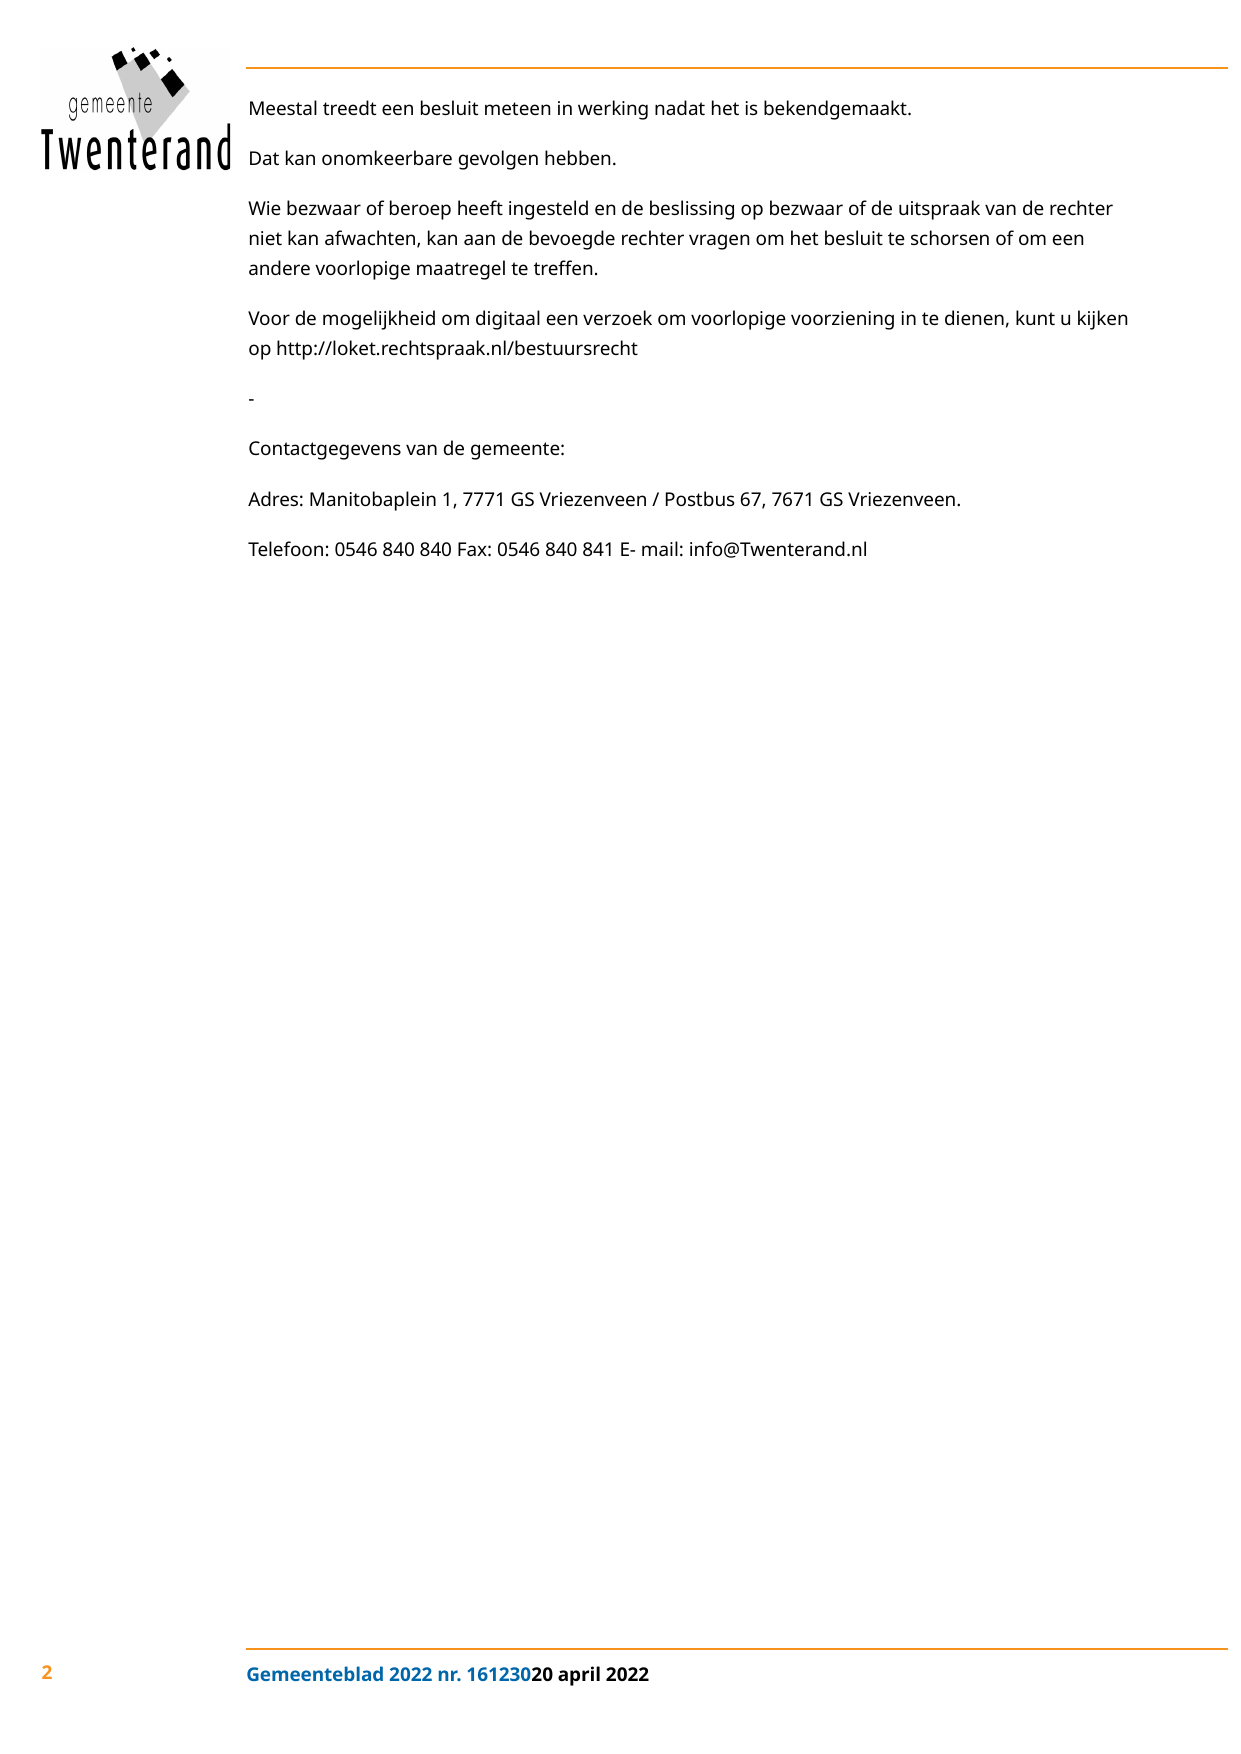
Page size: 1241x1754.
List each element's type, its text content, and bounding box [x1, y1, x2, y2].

picture [41, 47, 231, 172]
text Meestal treedt een besluit meteen in werking nadat het is bekendgemaakt. [248, 95, 1152, 121]
text - [248, 385, 1152, 411]
text Adres: Manitobaplein 1, 7771 GS Vriezenveen / Postbus 67, 7671 GS Vriezenveen. [248, 486, 1152, 512]
text Wie bezwaar of beroep heeft ingesteld en de beslissing op bezwaar of de uitspraak van de rechter niet kan afwachten, kan aan de bevoegde rechter vragen om het besluit te schorsen of om een andere voorlopige maatregel te treffen. [248, 196, 1152, 281]
text Dat kan onomkeerbare gevolgen hebben. [248, 145, 1152, 171]
text Contactgegevens van de gemeente: [248, 436, 1152, 461]
text Voor de mogelijkheid om digitaal een verzoek om voorlopige voorziening in te dienen, kunt u kijken op http://loket.rechtspraak.nl/bestuursrecht [248, 305, 1152, 361]
text Telefoon: 0546 840 840 Fax: 0546 840 841 E- mail: info@Twenterand.nl [248, 536, 1152, 562]
